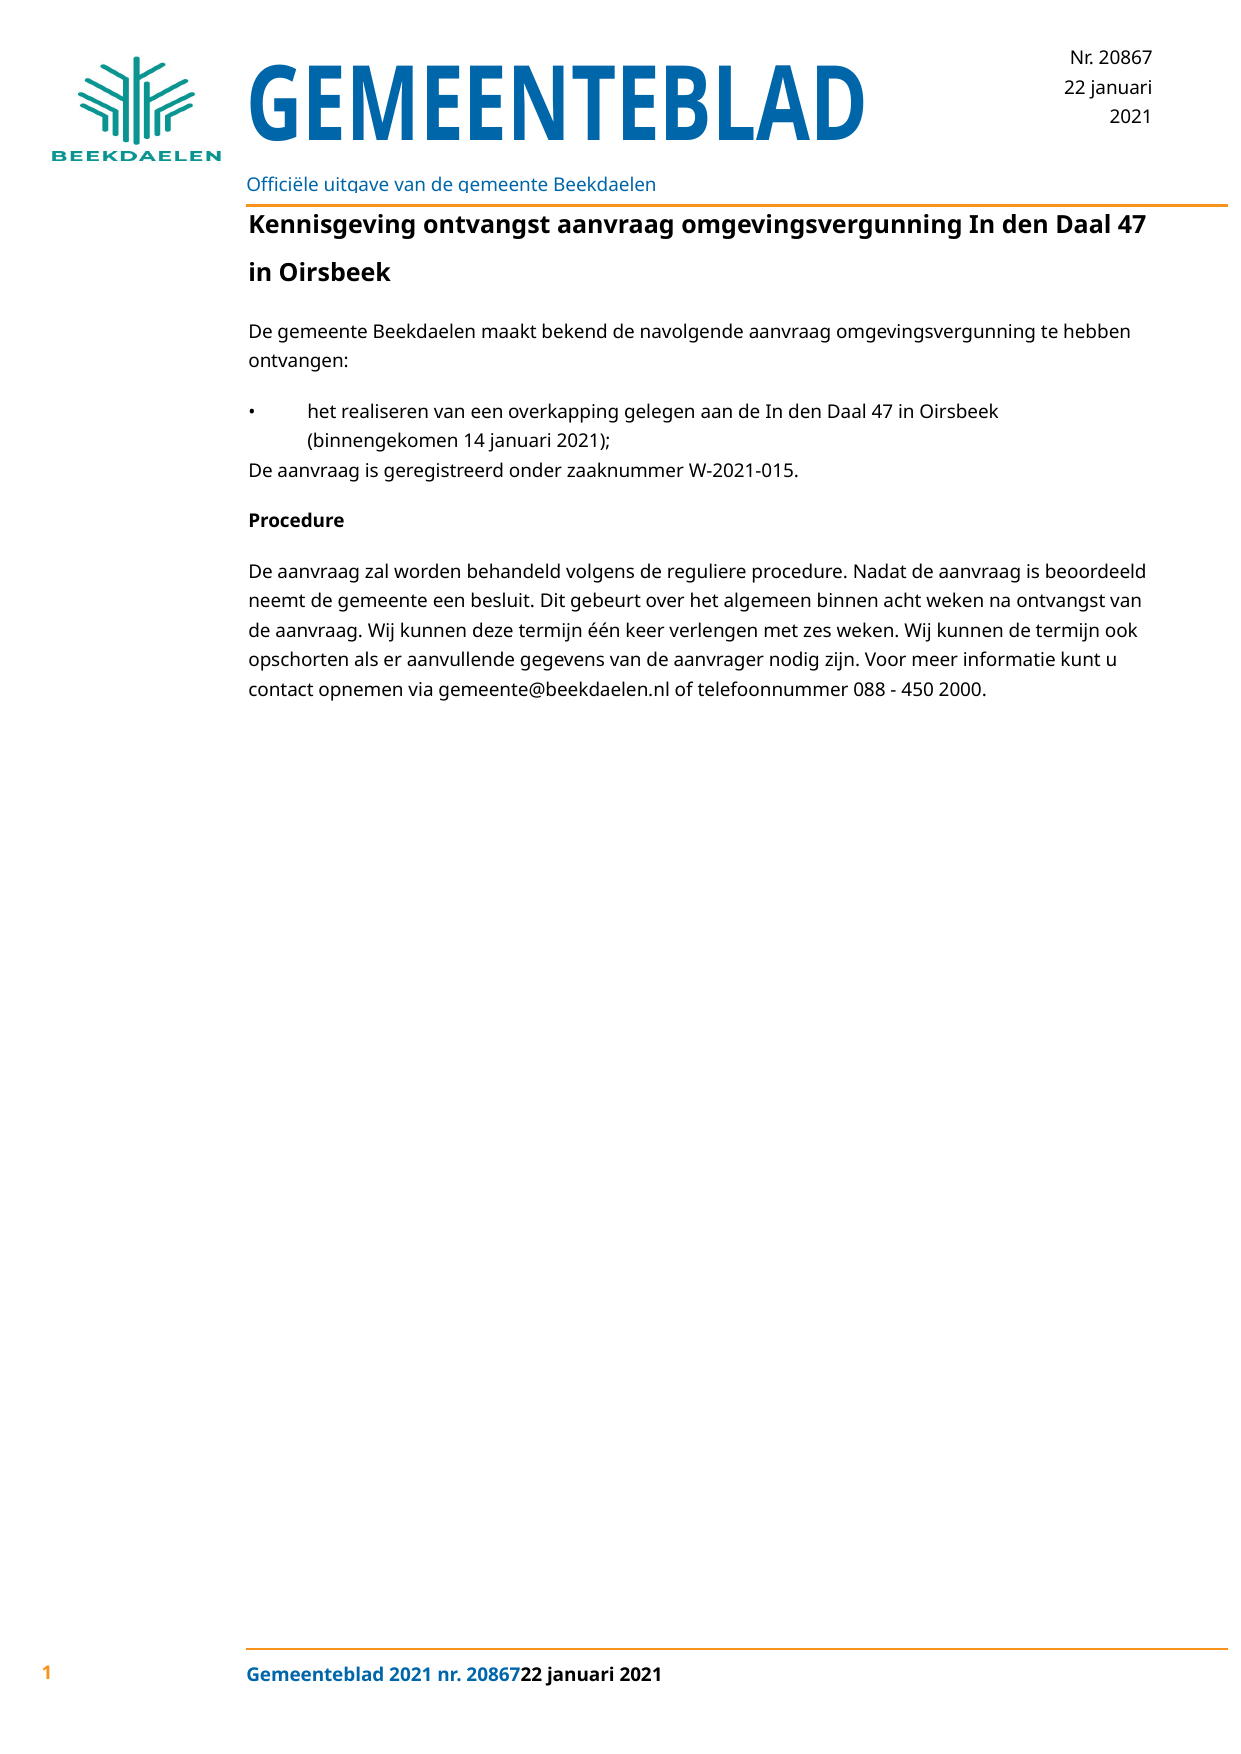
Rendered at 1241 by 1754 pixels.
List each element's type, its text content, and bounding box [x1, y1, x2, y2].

picture [41, 47, 231, 172]
text De gemeente Beekdaelen maakt bekend de navolgende aanvraag omgevingsvergunning te hebben ontvangen: [248, 318, 1152, 373]
text Kennisgeving ontvangst aanvraag omgevingsvergunning In den Daal 47 in Oirsbeek [248, 207, 1152, 288]
text Procedure [248, 507, 1152, 533]
text De aanvraag zal worden behandeld volgens de reguliere procedure. Nadat de aanvraag is beoordeeld neemt de gemeente een besluit. Dit gebeurt over het algemeen binnen acht weken na ontvangst van de aanvraag. Wij kunnen deze termijn één keer verlengen met zes weken. Wij kunnen de termijn ook opschorten als er aanvullende gegevens van de aanvrager nodig zijn. Voor meer informatie kunt u contact opnemen via gemeente@beekdaelen.nl of telefoonnummer 088 - 450 2000. [248, 558, 1152, 702]
text De aanvraag is geregistreerd onder zaaknummer W-2021-015. [248, 457, 1152, 483]
list het realiseren van een overkapping gelegen aan de In den Daal 47 in Oirsbeek (binnengekomen 14 januari 2021); [248, 398, 1152, 453]
